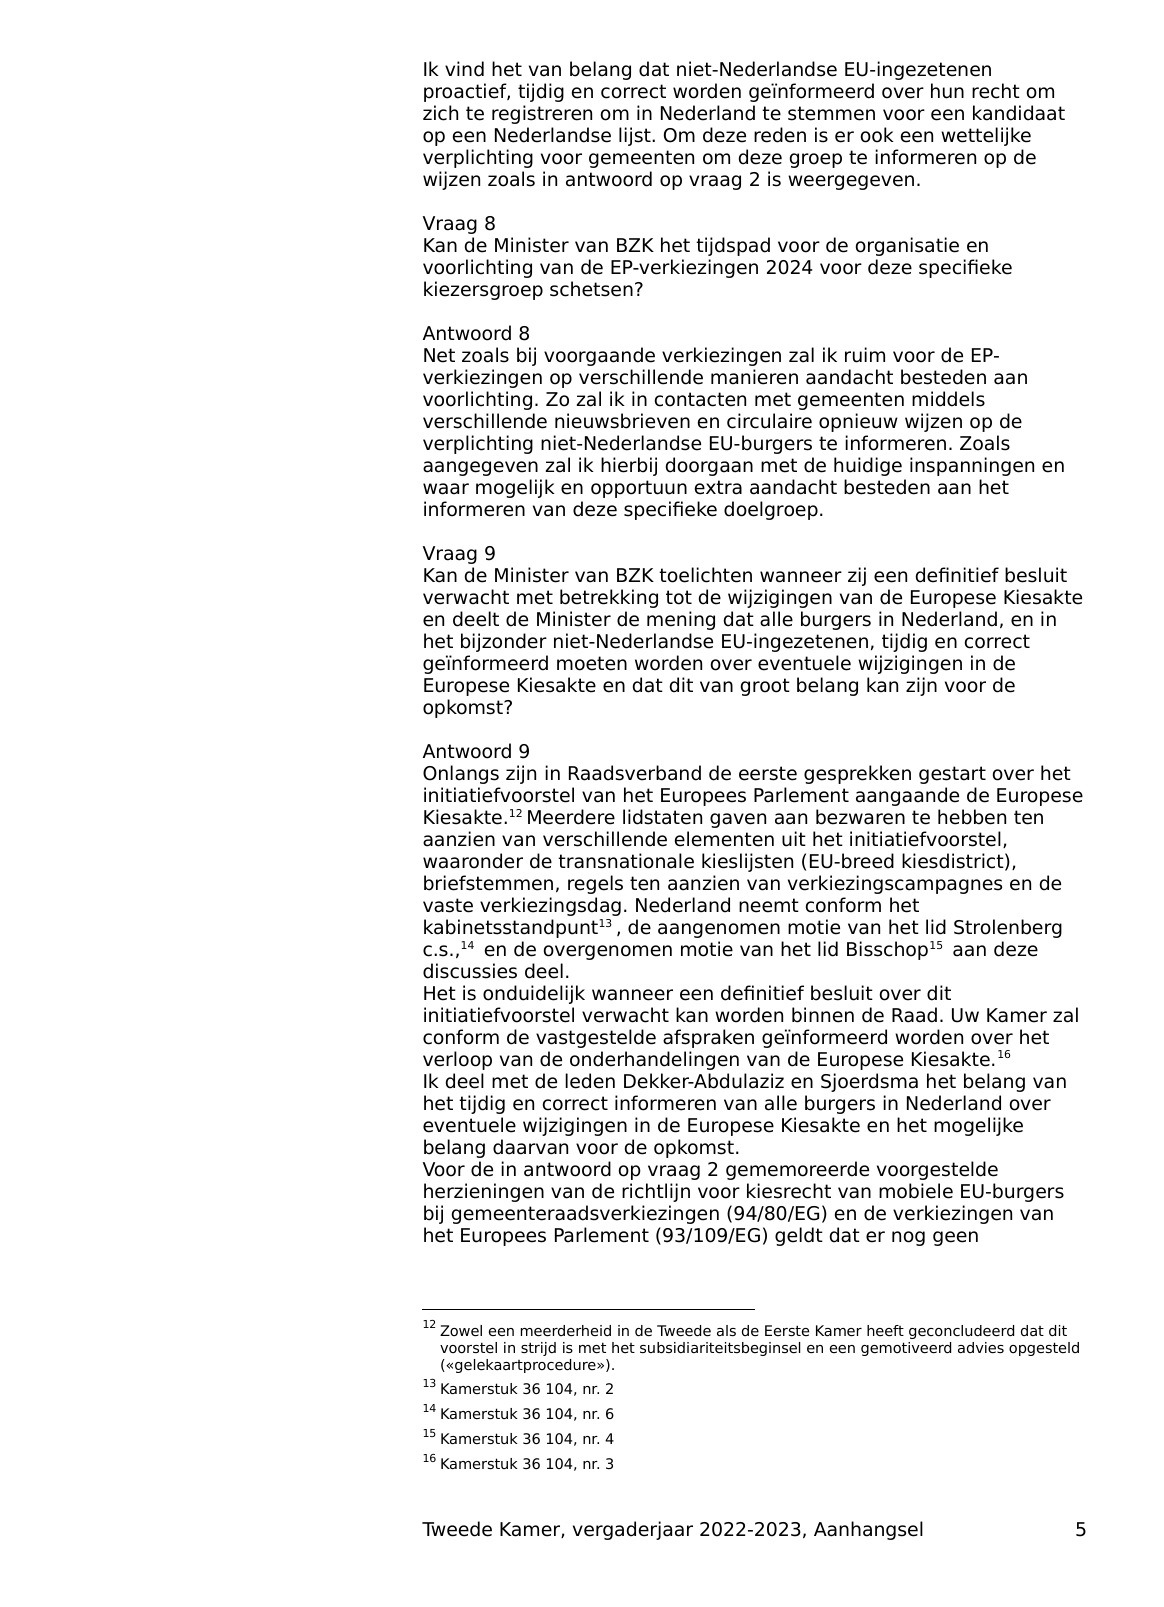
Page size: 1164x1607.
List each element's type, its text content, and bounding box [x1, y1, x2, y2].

text Ik deel met de leden Dekker-Abdulaziz en Sjoerdsma het belang van het tijdig en correct informeren van alle burgers in Nederland over eventuele wijzigingen in de Europese Kiesakte en het mogelijke belang daarvan voor de opkomst. [422, 1071, 1087, 1159]
text Ik vind het van belang dat niet-Nederlandse EU-ingezetenen proactief, tijdig en correct worden geïnformeerd over hun recht om zich te registreren om in Nederland te stemmen voor een kandidaat op een Nederlandse lijst. Om deze reden is er ook een wettelijke verplichting voor gemeenten om deze groep te informeren op de wijzen zoals in antwoord op vraag 2 is weergegeven. [422, 59, 1087, 191]
text Vraag 8 [422, 213, 1087, 235]
text Net zoals bij voorgaande verkiezingen zal ik ruim voor de EP-verkiezingen op verschillende manieren aandacht besteden aan voorlichting. Zo zal ik in contacten met gemeenten middels verschillende nieuwsbrieven en circulaire opnieuw wijzen op de verplichting niet-Nederlandse EU-burgers te informeren. Zoals aangegeven zal ik hierbij doorgaan met de huidige inspanningen en waar mogelijk en opportuun extra aandacht besteden aan het informeren van deze specifieke doelgroep. [422, 345, 1087, 521]
text Kamerstuk 36 104, nr. 6 [422, 1402, 1087, 1424]
text Vraag 9 [422, 543, 1087, 565]
text Het is onduidelijk wanneer een definitief besluit over dit initiatiefvoorstel verwacht kan worden binnen de Raad. Uw Kamer zal conform de vastgestelde afspraken geïnformeerd worden over het verloop van de onderhandelingen van de Europese Kiesakte. [422, 983, 1087, 1071]
text Kan de Minister van BZK toelichten wanneer zij een definitief besluit verwacht met betrekking tot de wijzigingen van de Europese Kiesakte en deelt de Minister de mening dat alle burgers in Nederland, en in het bijzonder niet-Nederlandse EU-ingezetenen, tijdig en correct geïnformeerd moeten worden over eventuele wijzigingen in de Europese Kiesakte en dat dit van groot belang kan zijn voor de opkomst? [422, 565, 1087, 719]
text Kamerstuk 36 104, nr. 2 [422, 1377, 1087, 1399]
text Zowel een meerderheid in de Tweede als de Eerste Kamer heeft geconcludeerd dat dit voorstel in strijd is met het subsidiariteitsbeginsel en een gemotiveerd advies opgesteld («gelekaartprocedure»). [422, 1318, 1087, 1374]
text Antwoord 8 [422, 323, 1087, 345]
text Onlangs zijn in Raadsverband de eerste gesprekken gestart over het initiatiefvoorstel van het Europees Parlement aangaande de Europese Kiesakte.Meerdere lidstaten gaven aan bezwaren te hebben ten aanzien van verschillende elementen uit het initiatiefvoorstel, waaronder de transnationale kieslijsten (EU-breed kiesdistrict), briefstemmen, regels ten aanzien van verkiezingscampagnes en de vaste verkiezingsdag. Nederland neemt conform het kabinetsstandpunt, de aangenomen motie van het lid Strolenberg c.s., en de overgenomen motie van het lid Bisschop aan deze discussies deel. [422, 763, 1087, 983]
text Voor de in antwoord op vraag 2 gememoreerde voorgestelde herzieningen van de richtlijn voor kiesrecht van mobiele EU-burgers bij gemeenteraadsverkiezingen (94/80/EG) en de verkiezingen van het Europees Parlement (93/109/EG) geldt dat er nog geen [422, 1159, 1087, 1247]
text Kan de Minister van BZK het tijdspad voor de organisatie en voorlichting van de EP-verkiezingen 2024 voor deze specifieke kiezersgroep schetsen? [422, 235, 1087, 301]
text Kamerstuk 36 104, nr. 3 [422, 1452, 1087, 1474]
text Antwoord 9 [422, 741, 1087, 763]
text Kamerstuk 36 104, nr. 4 [422, 1427, 1087, 1449]
